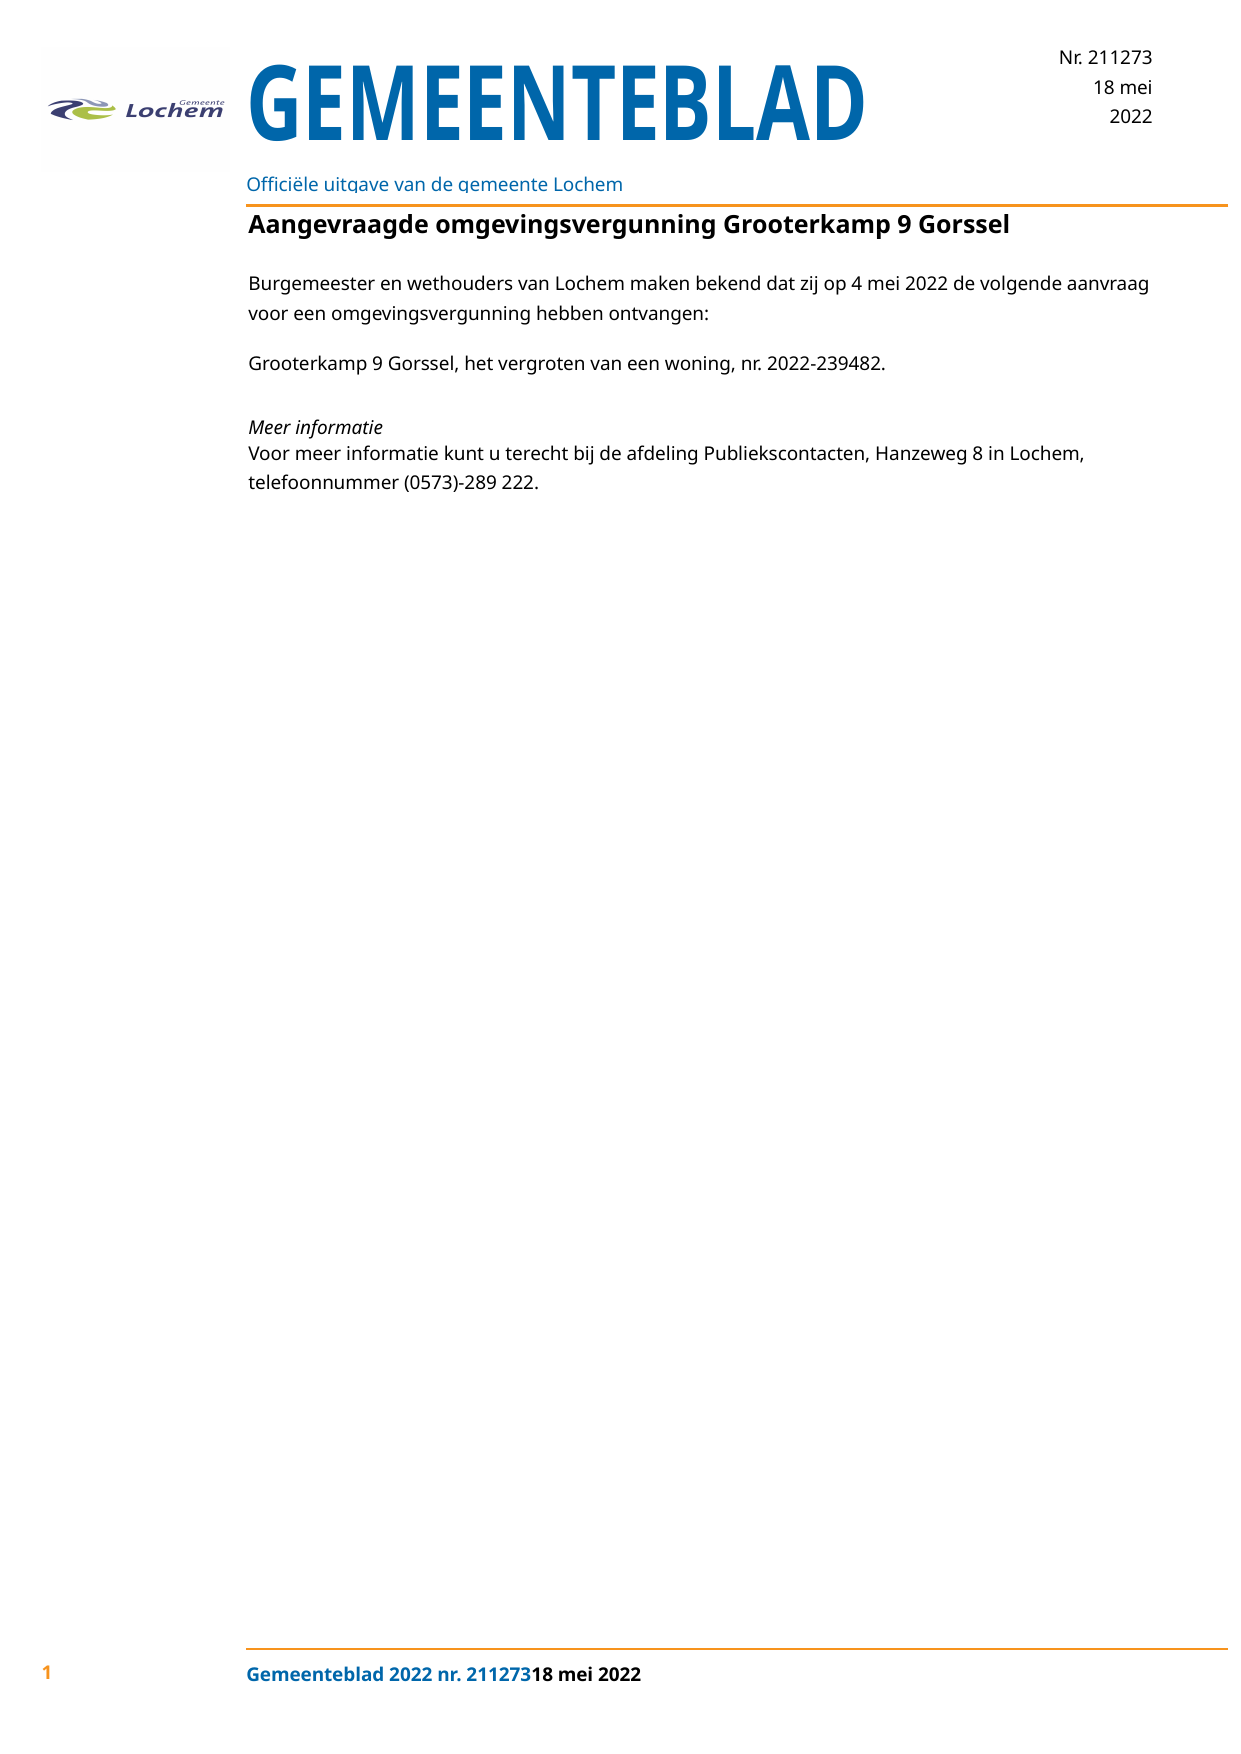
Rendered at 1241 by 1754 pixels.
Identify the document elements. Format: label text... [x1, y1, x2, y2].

text Grooterkamp 9 Gorssel, het vergroten van een woning, nr. 2022-239482. [248, 350, 1152, 376]
text Meer informatie [248, 414, 1152, 440]
text Burgemeester en wethouders van Lochem maken bekend dat zij op 4 mei 2022 de volgende aanvraag voor een omgevingsvergunning hebben ontvangen: [248, 270, 1152, 326]
text Aangevraagde omgevingsvergunning Grooterkamp 9 Gorssel [248, 207, 1152, 241]
picture [41, 47, 231, 172]
text Voor meer informatie kunt u terecht bij de afdeling Publiekscontacten, Hanzeweg 8 in Lochem, telefoonnummer (0573)-289 222. [248, 440, 1152, 495]
